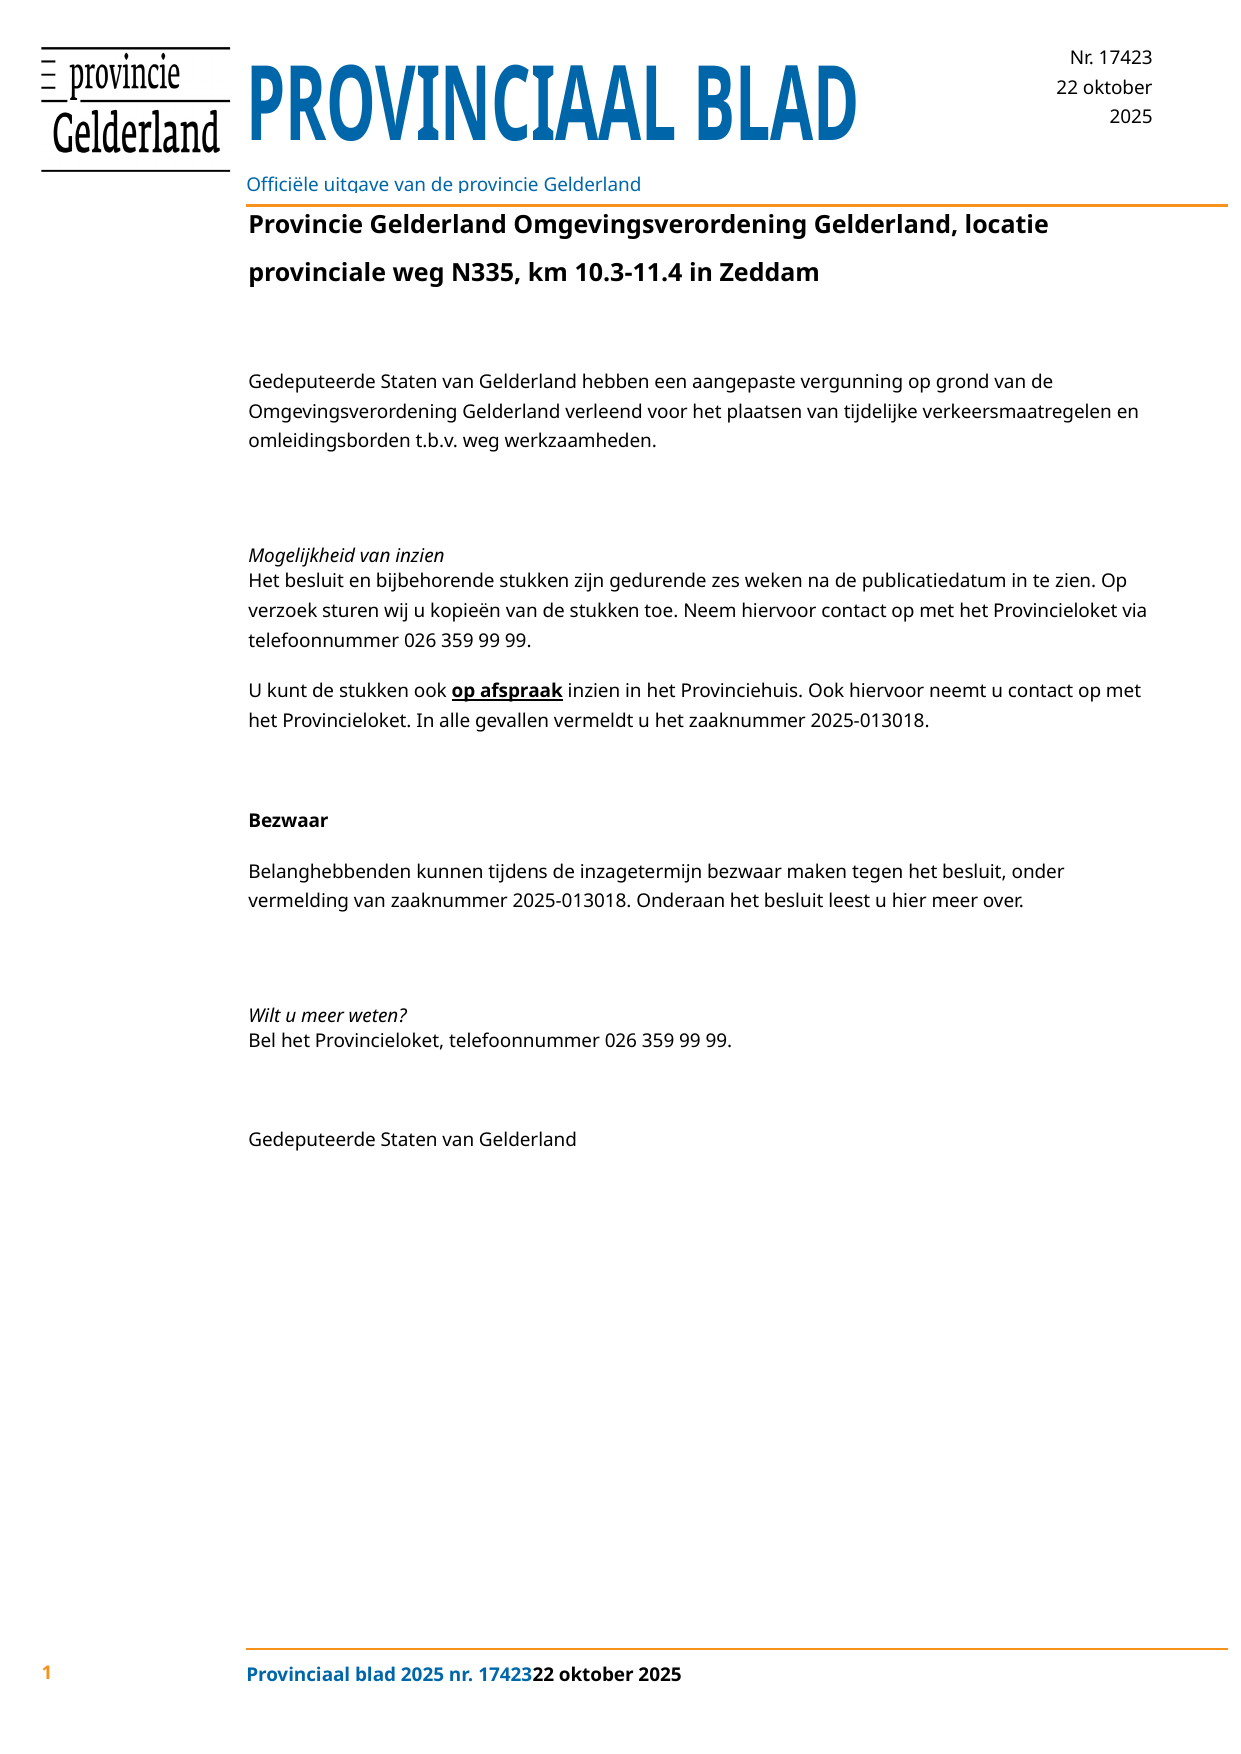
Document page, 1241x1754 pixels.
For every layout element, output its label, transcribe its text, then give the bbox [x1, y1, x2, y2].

text Mogelijkheid van inzien [248, 542, 1152, 568]
text Bel het Provincieloket, telefoonnummer 026 359 99 99. [248, 1028, 1152, 1053]
text Het besluit en bijbehorende stukken zijn gedurende zes weken na de publicatiedatum in te zien. Op verzoek sturen wij u kopieën van de stukken toe. Neem hiervoor contact op met het Provincieloket via telefoonnummer 026 359 99 99. [248, 568, 1152, 652]
text Belanghebbenden kunnen tijdens de inzagetermijn bezwaar maken tegen het besluit, onder vermelding van zaaknummer 2025-013018. Onderaan het besluit leest u hier meer over. [248, 858, 1152, 913]
text Bezwaar [248, 808, 1152, 833]
text U kunt de stukken ook op afspraak inzien in het Provinciehuis. Ook hiervoor neemt u contact op met het Provincieloket. In alle gevallen vermeldt u het zaaknummer 2025-013018. [248, 677, 1152, 732]
text Provincie Gelderland Omgevingsverordening Gelderland, locatie provinciale weg N335, km 10.3-11.4 in Zeddam [248, 207, 1152, 288]
text Gedeputeerde Staten van Gelderland [248, 1126, 1152, 1152]
text Wilt u meer weten? [248, 1002, 1152, 1028]
text Gedeputeerde Staten van Gelderland hebben een aangepaste vergunning op grond van de Omgevingsverordening Gelderland verleend voor het plaatsen van tijdelijke verkeersmaatregelen en omleidingsborden t.b.v. weg werkzaamheden. [248, 368, 1152, 453]
picture [41, 47, 231, 172]
